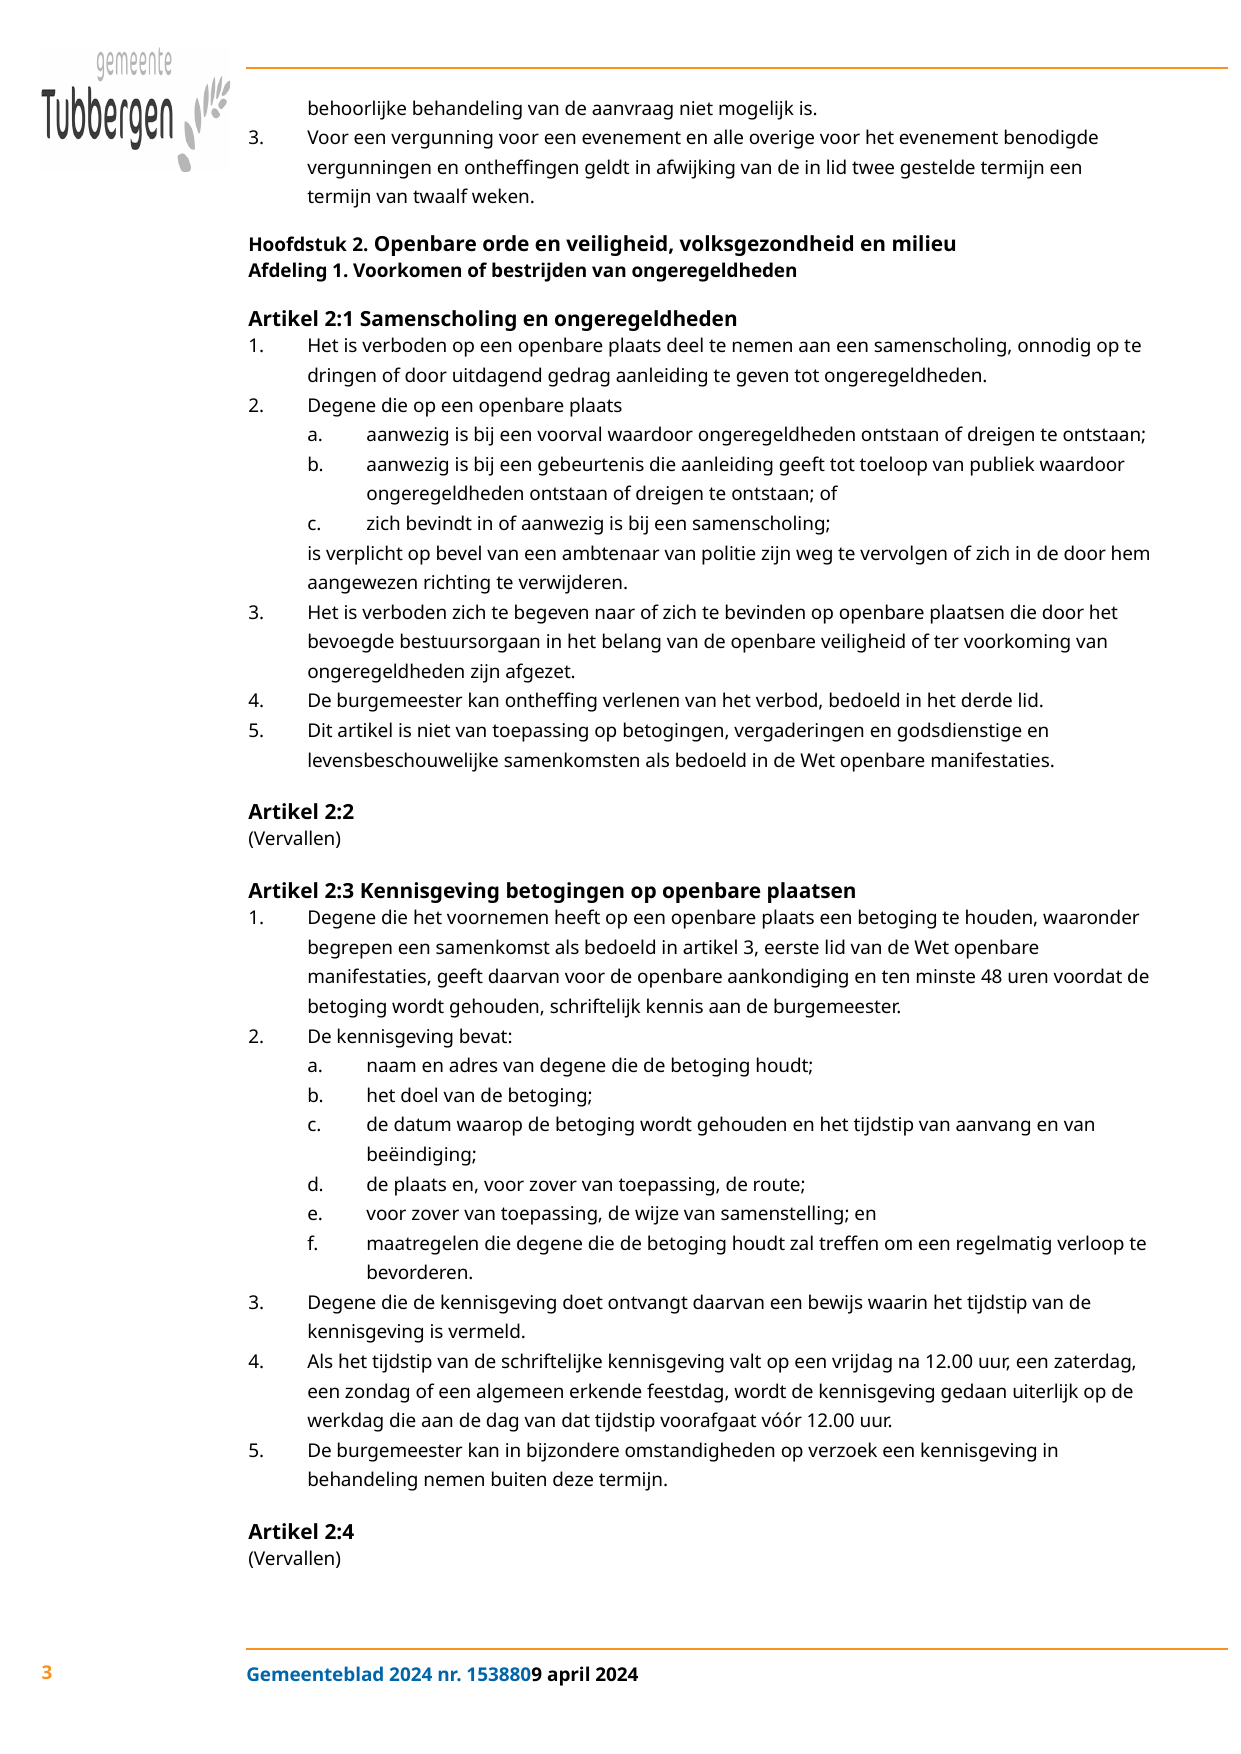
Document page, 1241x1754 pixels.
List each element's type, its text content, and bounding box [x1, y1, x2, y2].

list Voor een vergunning voor een evenement en alle overige voor het evenement benodigde vergunningen en ontheffingen geldt in afwijking van de in lid twee gestelde termijn een termijn van twaalf weken. [248, 124, 1152, 209]
list Als het tijdstip van de schriftelijke kennisgeving valt op een vrijdag na 12.00 uur, een zaterdag, een zondag of een algemeen erkende feestdag, wordt de kennisgeving gedaan uiterlijk op de werkdag die aan de dag van dat tijdstip voorafgaat vóór 12.00 uur. [248, 1348, 1152, 1433]
list het doel van de betoging; [307, 1082, 1152, 1108]
list De kennisgeving bevat: [248, 1023, 1152, 1048]
list Degene die op een openbare plaats [248, 392, 1152, 417]
list De burgemeester kan ontheffing verlenen van het verbod, bedoeld in het derde lid. [248, 688, 1152, 713]
list Het is verboden op een openbare plaats deel te nemen aan een samenscholing, onnodig op te dringen of door uitdagend gedrag aanleiding te geven tot ongeregeldheden. [248, 333, 1152, 388]
text Artikel 2:3 Kennisgeving betogingen op openbare plaatsen [248, 876, 1152, 904]
list Het is verboden zich te begeven naar of zich te bevinden op openbare plaatsen die door het bevoegde bestuursorgaan in het belang van de openbare veiligheid of ter voorkoming van ongeregeldheden zijn afgezet. [248, 599, 1152, 684]
list de plaats en, voor zover van toepassing, de route; [307, 1171, 1152, 1196]
list de datum waarop de betoging wordt gehouden en het tijdstip van aanvang en van beëindiging; [307, 1112, 1152, 1167]
list aanwezig is bij een gebeurtenis die aanleiding geeft tot toeloop van publiek waardoor ongeregeldheden ontstaan of dreigen te ontstaan; of [307, 451, 1152, 506]
text Artikel 2:1 Samenscholing en ongeregeldheden [248, 304, 1152, 333]
list aanwezig is bij een voorval waardoor ongeregeldheden ontstaan of dreigen te ontstaan; [307, 421, 1152, 447]
text Hoofdstuk 2. Openbare orde en veiligheid, volksgezondheid en milieu [248, 229, 1152, 258]
picture [41, 47, 231, 172]
list Degene die het voornemen heeft op een openbare plaats een betoging te houden, waaronder begrepen een samenkomst als bedoeld in artikel 3, eerste lid van de Wet openbare manifestaties, geeft daarvan voor de openbare aankondiging en ten minste 48 uren voordat de betoging wordt gehouden, schriftelijk kennis aan de burgemeester. [248, 904, 1152, 1019]
text (Vervallen) [248, 826, 1152, 851]
text Afdeling 1. Voorkomen of bestrijden van ongeregeldheden [248, 258, 1152, 283]
text Artikel 2:2 [248, 797, 1152, 826]
list Degene die de kennisgeving doet ontvangt daarvan een bewijs waarin het tijdstip van de kennisgeving is vermeld. [248, 1289, 1152, 1344]
list voor zover van toepassing, de wijze van samenstelling; en [307, 1200, 1152, 1226]
list maatregelen die degene die de betoging houdt zal treffen om een regelmatig verloop te bevorderen. [307, 1230, 1152, 1285]
list Dit artikel is niet van toepassing op betogingen, vergaderingen en godsdienstige en levensbeschouwelijke samenkomsten als bedoeld in de Wet openbare manifestaties. [248, 717, 1152, 772]
list behoorlijke behandeling van de aanvraag niet mogelijk is. [248, 95, 1152, 121]
text Artikel 2:4 [248, 1517, 1152, 1545]
list is verplicht op bevel van een ambtenaar van politie zijn weg te vervolgen of zich in de door hem aangewezen richting te verwijderen. [248, 540, 1152, 595]
list naam en adres van degene die de betoging houdt; [307, 1052, 1152, 1078]
list De burgemeester kan in bijzondere omstandigheden op verzoek een kennisgeving in behandeling nemen buiten deze termijn. [248, 1437, 1152, 1492]
text (Vervallen) [248, 1545, 1152, 1571]
list zich bevindt in of aanwezig is bij een samenscholing; [307, 510, 1152, 536]
